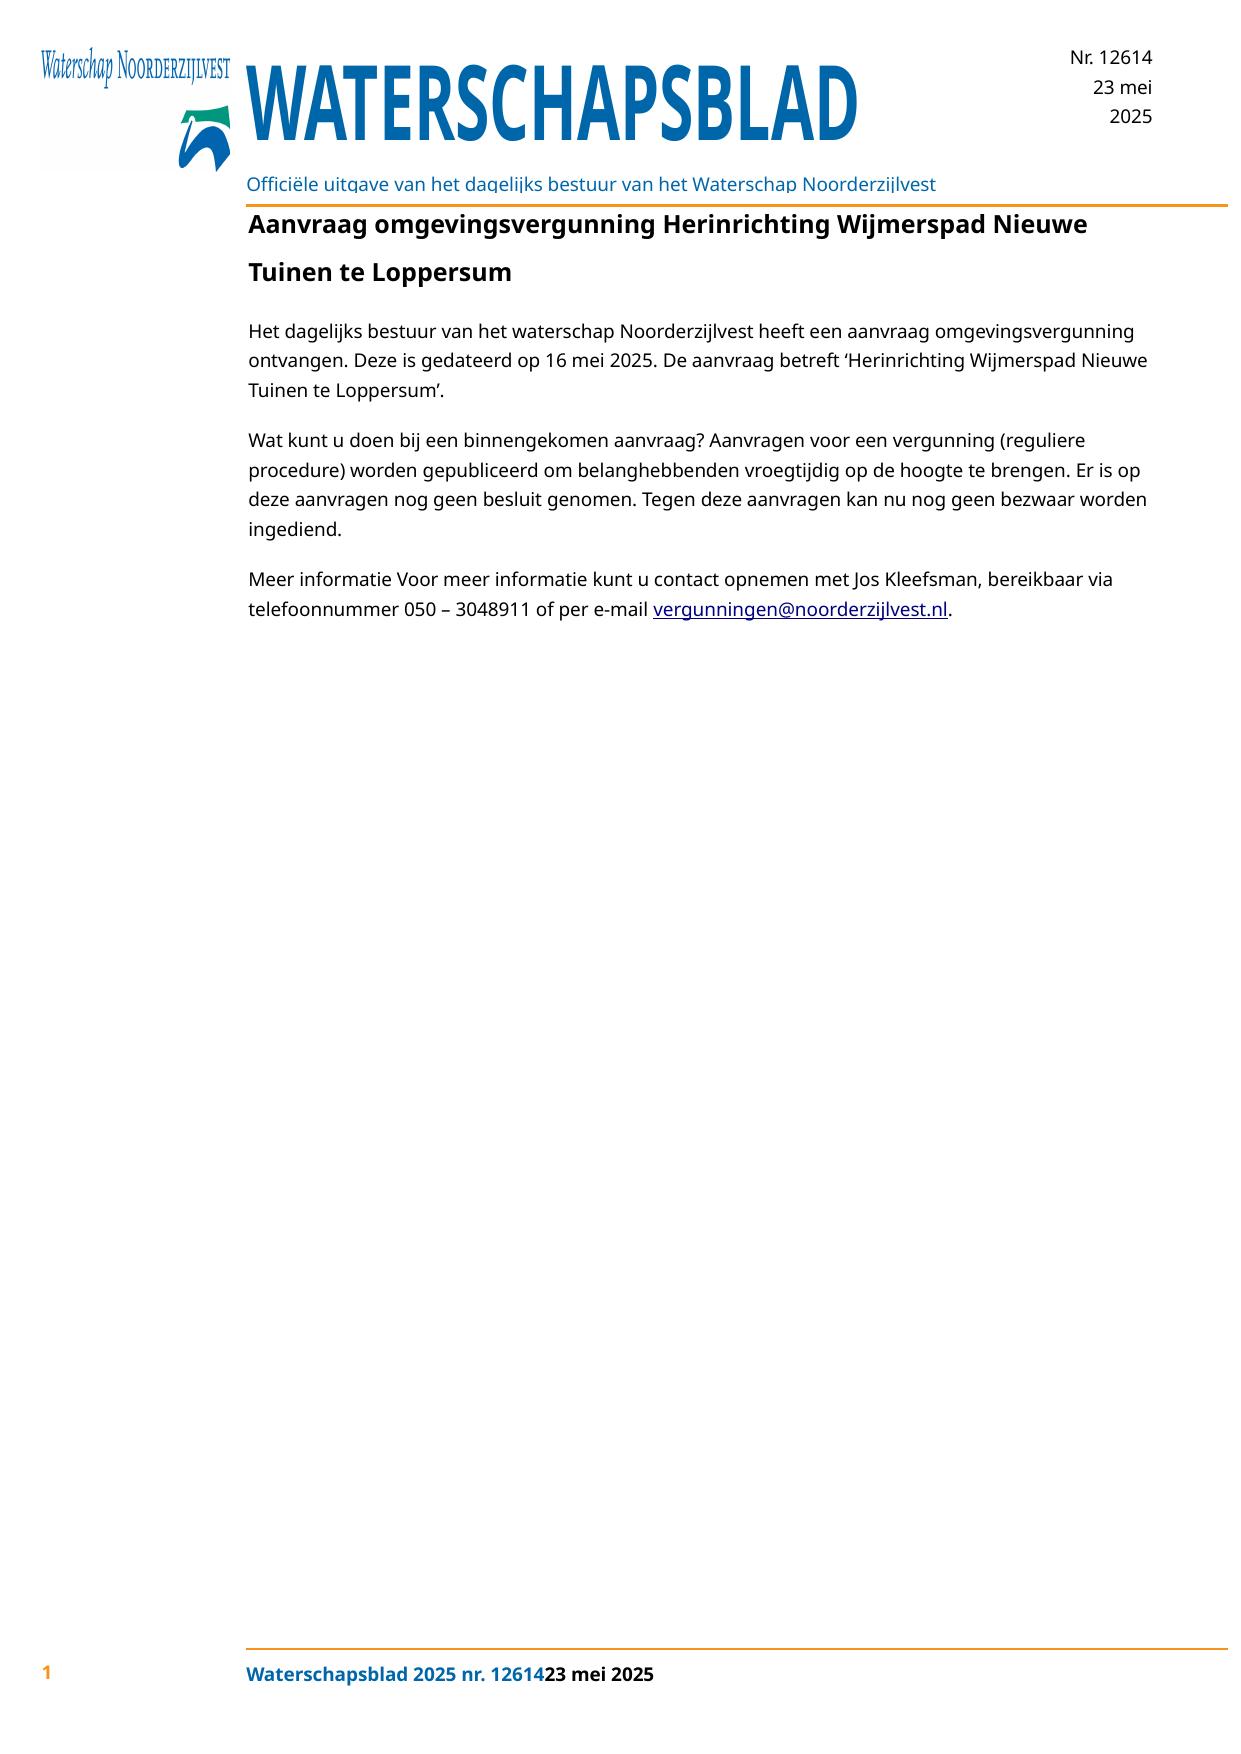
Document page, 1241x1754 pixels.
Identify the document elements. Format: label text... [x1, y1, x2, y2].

text Meer informatie Voor meer informatie kunt u contact opnemen met Jos Kleefsman, bereikbaar via telefoonnummer 050 – 3048911 of per e-mail vergunningen@noorderzijlvest.nl. [248, 567, 1152, 622]
picture [41, 47, 231, 172]
text Aanvraag omgevingsvergunning Herinrichting Wijmerspad Nieuwe Tuinen te Loppersum [248, 207, 1152, 288]
text Wat kunt u doen bij een binnengekomen aanvraag? Aanvragen voor een vergunning (reguliere procedure) worden gepubliceerd om belanghebbenden vroegtijdig op de hoogte te brengen. Er is op deze aanvragen nog geen besluit genomen. Tegen deze aanvragen kan nu nog geen bezwaar worden ingediend. [248, 427, 1152, 542]
text Het dagelijks bestuur van het waterschap Noorderzijlvest heeft een aanvraag omgevingsvergunning ontvangen. Deze is gedateerd op 16 mei 2025. De aanvraag betreft ‘Herinrichting Wijmerspad Nieuwe Tuinen te Loppersum’. [248, 318, 1152, 403]
